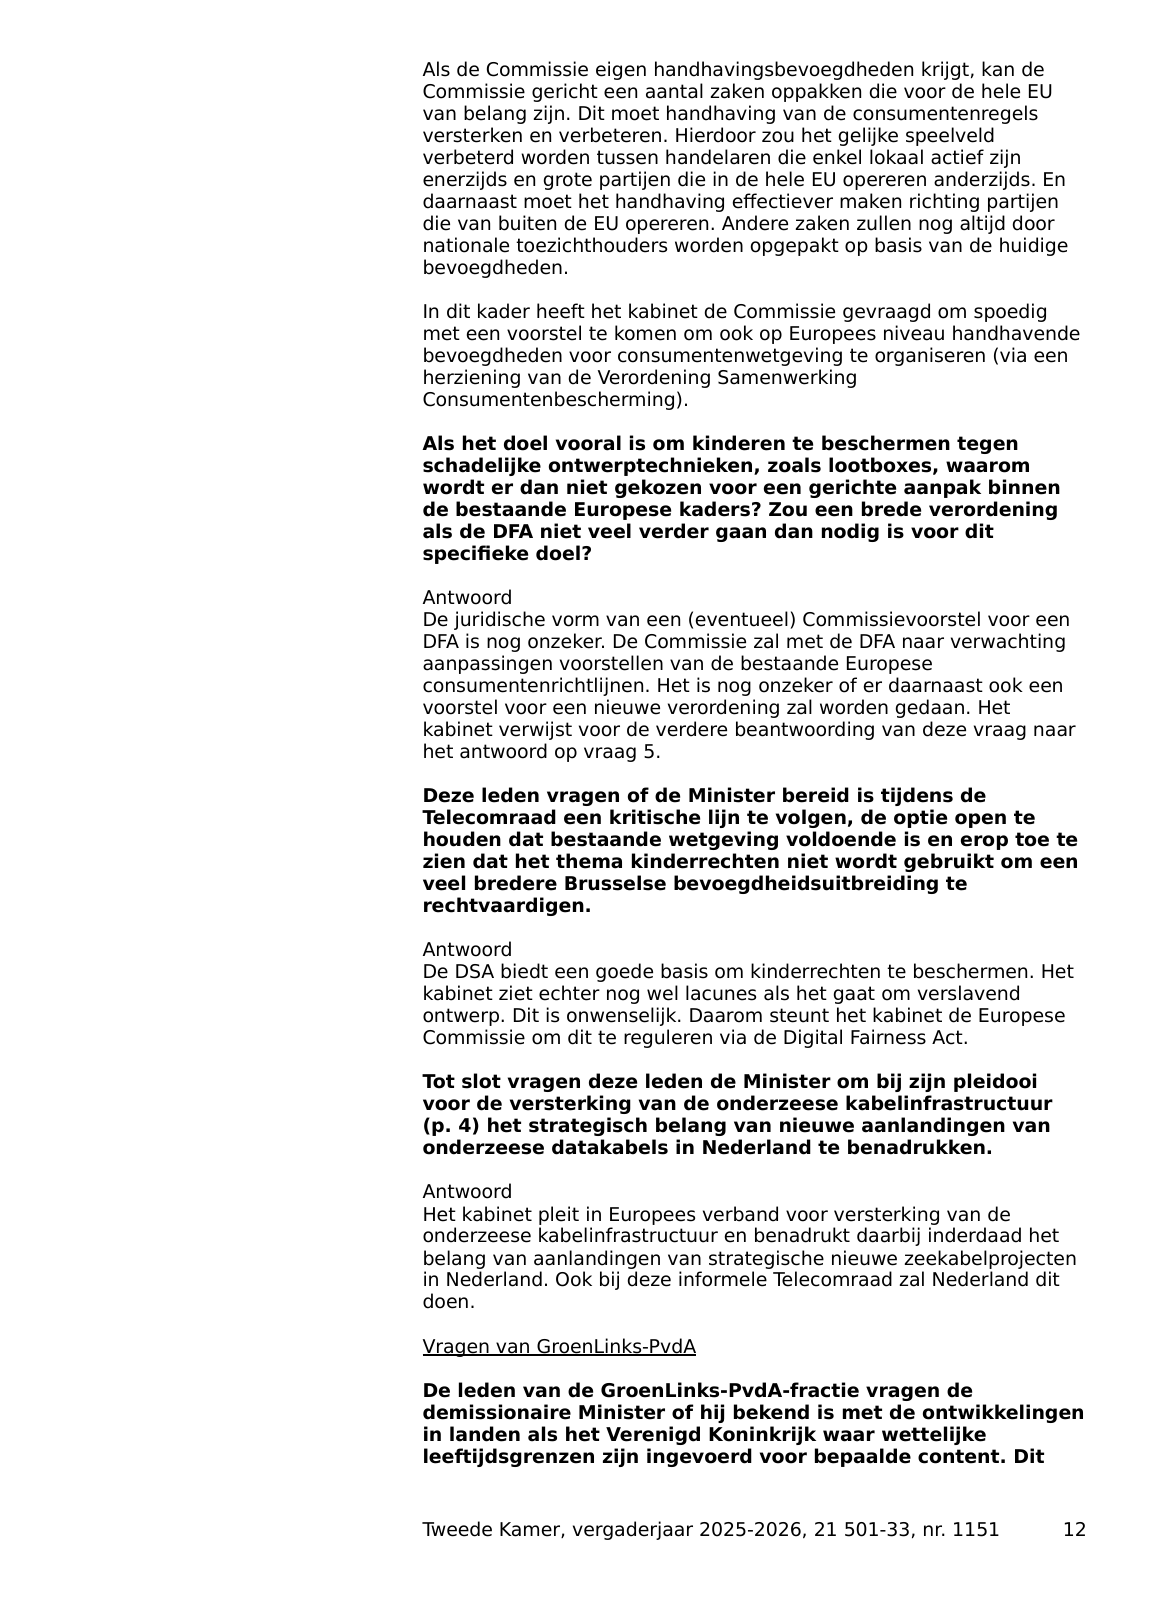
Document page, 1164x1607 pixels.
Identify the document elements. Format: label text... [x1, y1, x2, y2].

text De DSA biedt een goede basis om kinderrechten te beschermen. Het kabinet ziet echter nog wel lacunes als het gaat om verslavend ontwerp. Dit is onwenselijk. Daarom steunt het kabinet de Europese Commissie om dit te reguleren via de Digital Fairness Act. [422, 961, 1087, 1049]
text In dit kader heeft het kabinet de Commissie gevraagd om spoedig met een voorstel te komen om ook op Europees niveau handhavende bevoegdheden voor consumentenwetgeving te organiseren (via een herziening van de Verordening Samenwerking Consumentenbescherming). [422, 301, 1087, 411]
text Als het doel vooral is om kinderen te beschermen tegen schadelijke ontwerptechnieken, zoals lootboxes, waarom wordt er dan niet gekozen voor een gerichte aanpak binnen de bestaande Europese kaders? Zou een brede verordening als de DFA niet veel verder gaan dan nodig is voor dit specifieke doel? [422, 433, 1087, 565]
text Tot slot vragen deze leden de Minister om bij zijn pleidooi voor de versterking van de onderzeese kabelinfrastructuur (p. 4) het strategisch belang van nieuwe aanlandingen van onderzeese datakabels in Nederland te benadrukken. [422, 1071, 1087, 1159]
text Antwoord [422, 587, 1087, 609]
text De juridische vorm van een (eventueel) Commissievoorstel voor een DFA is nog onzeker. De Commissie zal met de DFA naar verwachting aanpassingen voorstellen van de bestaande Europese consumentenrichtlijnen. Het is nog onzeker of er daarnaast ook een voorstel voor een nieuwe verordening zal worden gedaan. Het kabinet verwijst voor de verdere beantwoording van deze vraag naar het antwoord op vraag 5. [422, 609, 1087, 763]
subtitle Vragen van GroenLinks-PvdA [422, 1336, 1087, 1357]
text Antwoord [422, 939, 1087, 961]
text Het kabinet pleit in Europees verband voor versterking van de onderzeese kabelinfrastructuur en benadrukt daarbij inderdaad het belang van aanlandingen van strategische nieuwe zeekabelprojecten in Nederland. Ook bij deze informele Telecomraad zal Nederland dit doen. [422, 1203, 1087, 1313]
text De leden van de GroenLinks-PvdA-fractie vragen de demissionaire Minister of hij bekend is met de ontwikkelingen in landen als het Verenigd Koninkrijk waar wettelijke leeftijdsgrenzen zijn ingevoerd voor bepaalde content. Dit [422, 1380, 1087, 1468]
text Als de Commissie eigen handhavingsbevoegdheden krijgt, kan de Commissie gericht een aantal zaken oppakken die voor de hele EU van belang zijn. Dit moet handhaving van de consumentenregels versterken en verbeteren. Hierdoor zou het gelijke speelveld verbeterd worden tussen handelaren die enkel lokaal actief zijn enerzijds en grote partijen die in de hele EU opereren anderzijds. En daarnaast moet het handhaving effectiever maken richting partijen die van buiten de EU opereren. Andere zaken zullen nog altijd door nationale toezichthouders worden opgepakt op basis van de huidige bevoegdheden. [422, 59, 1087, 279]
text Deze leden vragen of de Minister bereid is tijdens de Telecomraad een kritische lijn te volgen, de optie open te houden dat bestaande wetgeving voldoende is en erop toe te zien dat het thema kinderrechten niet wordt gebruikt om een veel bredere Brusselse bevoegdheidsuitbreiding te rechtvaardigen. [422, 785, 1087, 917]
text Antwoord [422, 1181, 1087, 1203]
